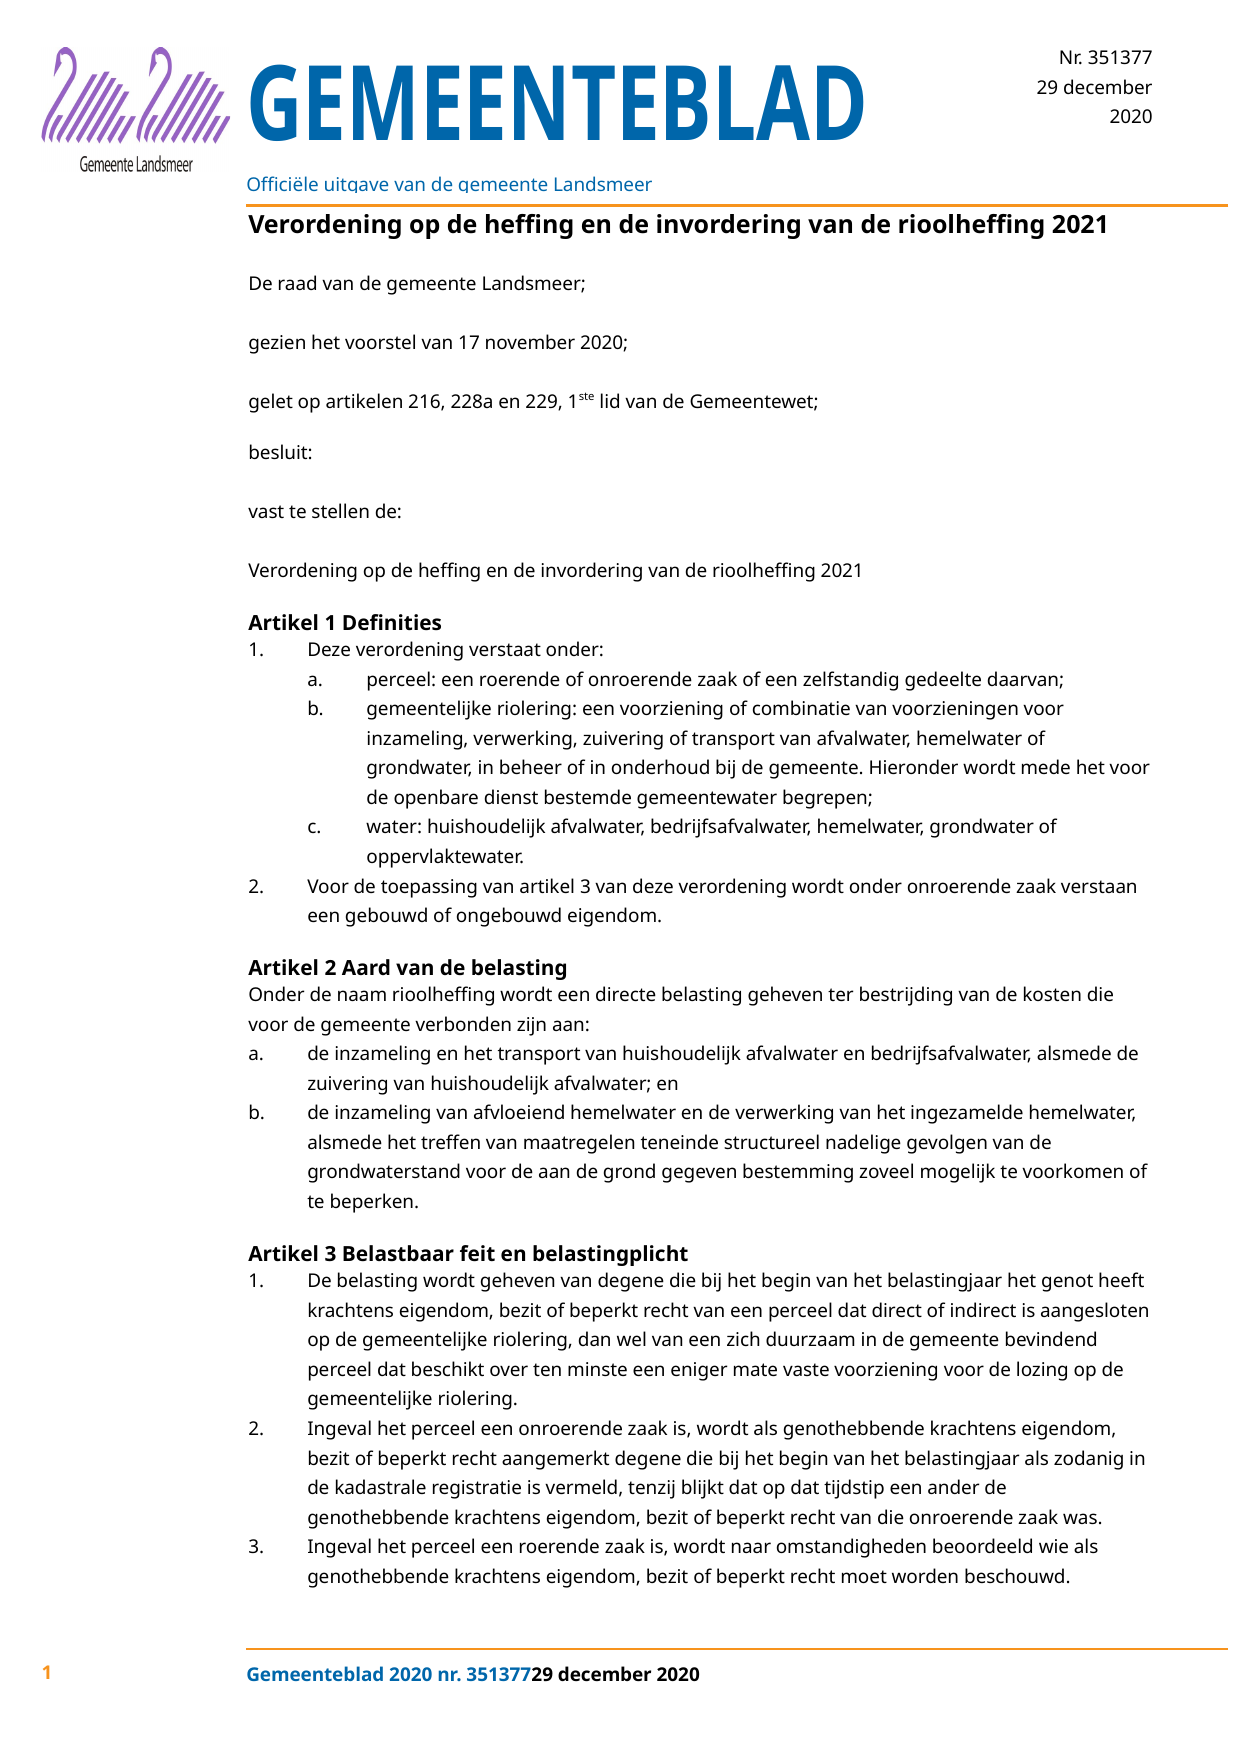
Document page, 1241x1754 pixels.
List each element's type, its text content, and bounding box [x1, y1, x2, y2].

text Onder de naam rioolheffing wordt een directe belasting geheven ter bestrijding van de kosten die voor de gemeente verbonden zijn aan: [248, 981, 1152, 1037]
text besluit: [248, 439, 1152, 465]
list de inzameling en het transport van huishoudelijk afvalwater en bedrijfsafvalwater, alsmede de zuivering van huishoudelijk afvalwater; en [248, 1040, 1152, 1096]
text Artikel 1 Definities [248, 608, 1152, 636]
text Artikel 3 Belastbaar feit en belastingplicht [248, 1239, 1152, 1267]
list gemeentelijke riolering: een voorziening of combinatie van voorzieningen voor inzameling, verwerking, zuivering of transport van afvalwater, hemelwater of grondwater, in beheer of in onderhoud bij de gemeente. Hieronder wordt mede het voor de openbare dienst bestemde gemeentewater begrepen; [307, 695, 1152, 810]
list De belasting wordt geheven van degene die bij het begin van het belastingjaar het genot heeft krachtens eigendom, bezit of beperkt recht van een perceel dat direct of indirect is aangesloten op de gemeentelijke riolering, dan wel van een zich duurzaam in de gemeente bevindend perceel dat beschikt over ten minste een eniger mate vaste voorziening voor de lozing op de gemeentelijke riolering. [248, 1267, 1152, 1411]
picture [41, 47, 231, 172]
list perceel: een roerende of onroerende zaak of een zelfstandig gedeelte daarvan; [307, 666, 1152, 691]
text gelet op artikelen 216, 228a en 229, 1ste lid van de Gemeentewet; [248, 389, 1152, 414]
list de inzameling van afvloeiend hemelwater en de verwerking van het ingezamelde hemelwater, alsmede het treffen van maatregelen teneinde structureel nadelige gevolgen van de grondwaterstand voor de aan de grond gegeven bestemming zoveel mogelijk te voorkomen of te beperken. [248, 1099, 1152, 1214]
text Artikel 2 Aard van de belasting [248, 953, 1152, 981]
list Ingeval het perceel een onroerende zaak is, wordt als genothebbende krachtens eigendom, bezit of beperkt recht aangemerkt degene die bij het begin van het belastingjaar als zodanig in de kadastrale registratie is vermeld, tenzij blijkt dat op dat tijdstip een ander de genothebbende krachtens eigendom, bezit of beperkt recht van die onroerende zaak was. [248, 1415, 1152, 1529]
list Deze verordening verstaat onder: [248, 636, 1152, 662]
list water: huishoudelijk afvalwater, bedrijfsafvalwater, hemelwater, grondwater of oppervlaktewater. [307, 814, 1152, 869]
text De raad van de gemeente Landsmeer; [248, 270, 1152, 296]
text gezien het voorstel van 17 november 2020; [248, 329, 1152, 355]
text Verordening op de heffing en de invordering van de rioolheffing 2021 [248, 207, 1152, 241]
list Voor de toepassing van artikel 3 van deze verordening wordt onder onroerende zaak verstaan een gebouwd of ongebouwd eigendom. [248, 873, 1152, 928]
list Ingeval het perceel een roerende zaak is, wordt naar omstandigheden beoordeeld wie als genothebbende krachtens eigendom, bezit of beperkt recht moet worden beschouwd. [248, 1533, 1152, 1589]
text Verordening op de heffing en de invordering van de rioolheffing 2021 [248, 557, 1152, 583]
text vast te stellen de: [248, 498, 1152, 524]
